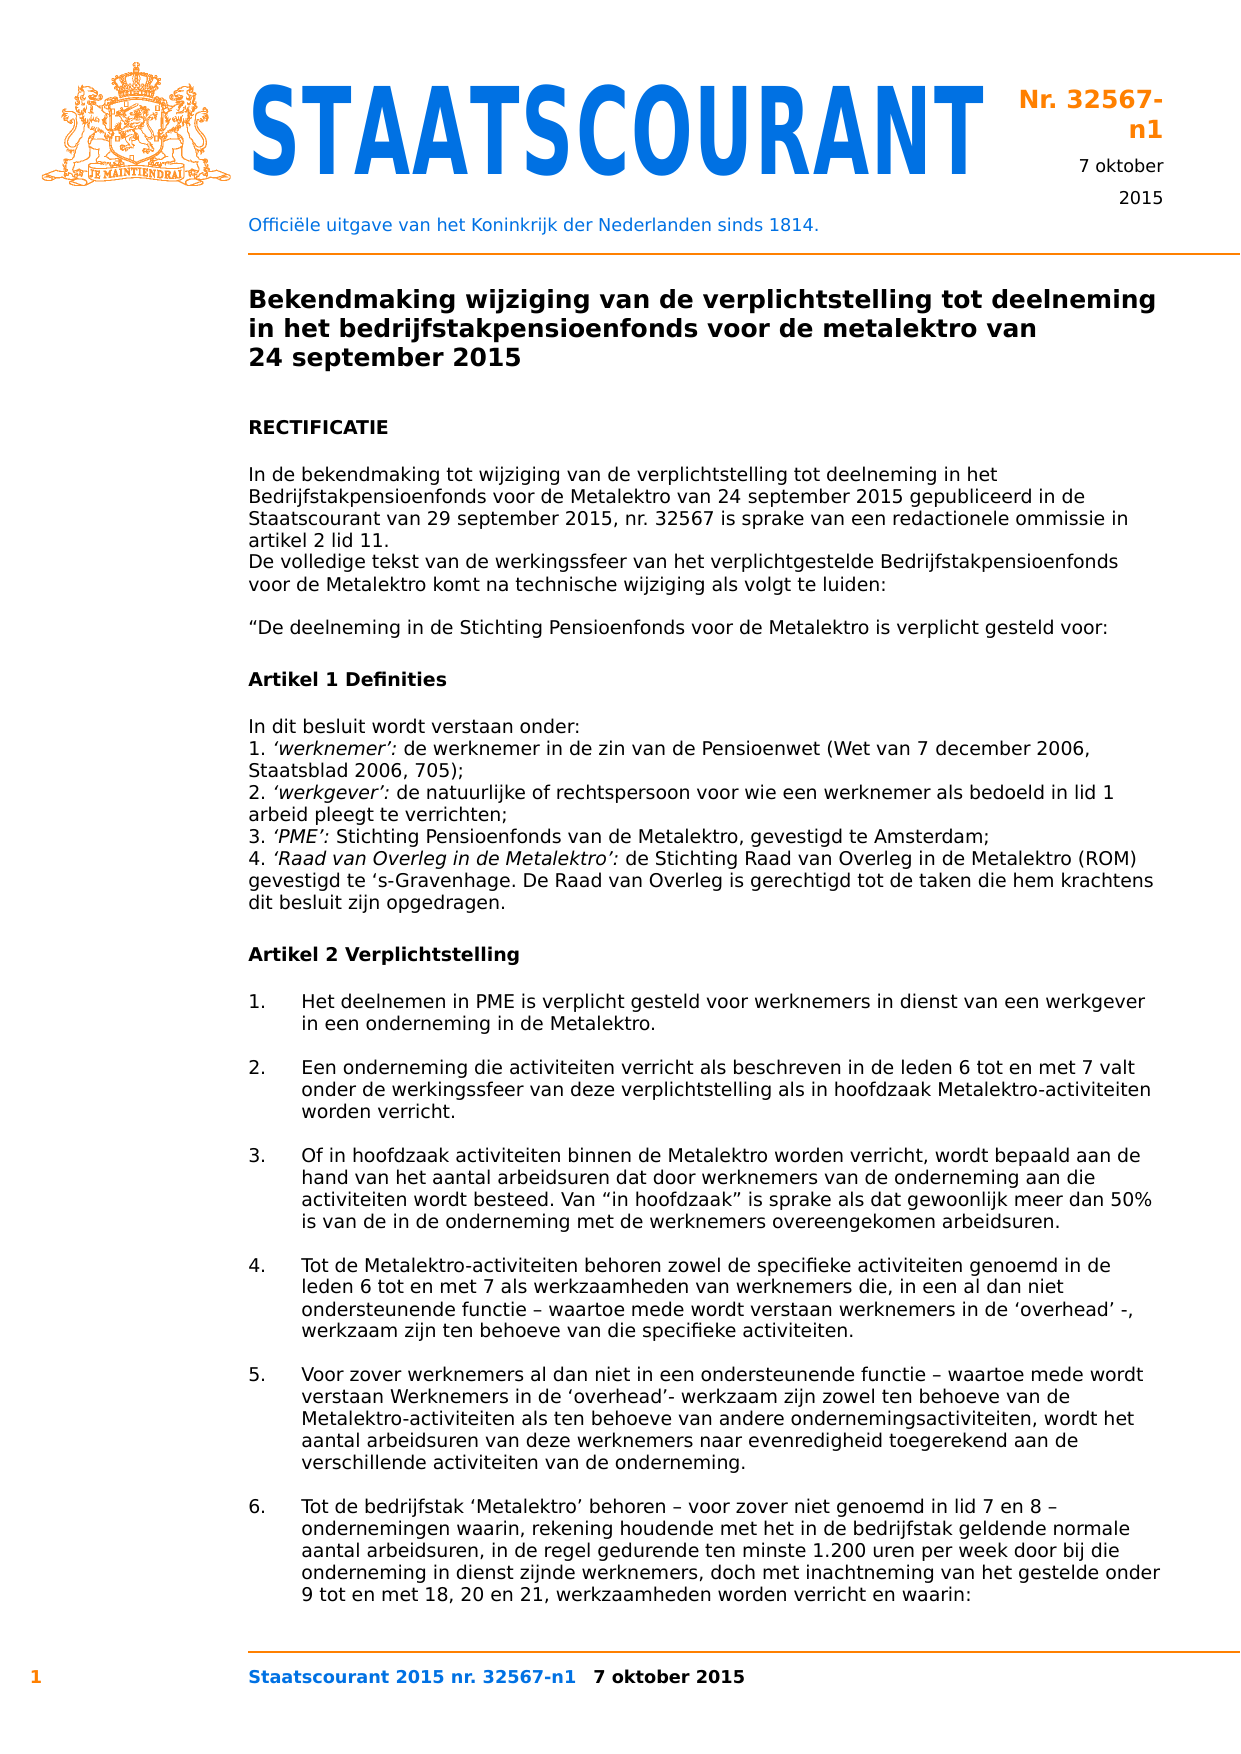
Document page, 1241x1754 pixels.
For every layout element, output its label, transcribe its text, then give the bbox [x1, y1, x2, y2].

table_header Nr. 32567-n1 [998, 62, 1240, 150]
subtitle Artikel 1 Definities [248, 669, 1163, 691]
table_cell Officiële uitgave van het Koninkrijk der Nederlanden sinds 1814. [248, 215, 1240, 253]
text 3. Of in hoofdzaak activiteiten binnen de Metalektro worden verricht, wordt bepaald aan de hand van het aantal arbeidsuren dat door werknemers van de onderneming aan die activiteiten wordt besteed. Van “in hoofdzaak” is sprake als dat gewoonlijk meer dan 50% is van de in de onderneming met de werknemers overeengekomen arbeidsuren. [248, 1145, 1163, 1233]
text De volledige tekst van de werkingssfeer van het verplichtgestelde Bedrijfstakpensioenfonds voor de Metalektro komt na technische wijziging als volgt te luiden: [248, 551, 1163, 595]
text 5. Voor zover werknemers al dan niet in een ondersteunende functie – waartoe mede wordt verstaan Werknemers in de ‘overhead’- werkzaam zijn zowel ten behoeve van de Metalektro-activiteiten als ten behoeve van andere ondernemingsactiviteiten, wordt het aantal arbeidsuren van deze werknemers naar evenredigheid toegerekend aan de verschillende activiteiten van de onderneming. [248, 1364, 1163, 1474]
text 2. ‘werkgever’: de natuurlijke of rechtspersoon voor wie een werknemer als bedoeld in lid 1 arbeid pleegt te verrichten; [248, 782, 1163, 826]
table_cell 2015 [998, 183, 1240, 215]
text 2. Een onderneming die activiteiten verricht als beschreven in de leden 6 tot en met 7 valt onder de werkingssfeer van deze verplichtstelling als in hoofdzaak Metalektro-activiteiten worden verricht. [248, 1057, 1163, 1123]
text 3. ‘PME’: Stichting Pensioenfonds van de Metalektro, gevestigd te Amsterdam; [248, 826, 1163, 848]
text In de bekendmaking tot wijziging van de verplichtstelling tot deelneming in het Bedrijfstakpensioenfonds voor de Metalektro van 24 september 2015 gepubliceerd in de Staatscourant van 29 september 2015, nr. 32567 is sprake van een redactionele ommissie in artikel 2 lid 11. [248, 463, 1163, 551]
subtitle RECTIFICATIE [248, 417, 1163, 438]
picture [41, 62, 231, 186]
subtitle Artikel 2 Verplichtstelling [248, 944, 1163, 966]
text 4. Tot de Metalektro-activiteiten behoren zowel de specifieke activiteiten genoemd in de leden 6 tot en met 7 als werkzaamheden van werknemers die, in een al dan niet ondersteunende functie – waartoe mede wordt verstaan werknemers in de ‘overhead’ -, werkzaam zijn ten behoeve van die specifieke activiteiten. [248, 1254, 1163, 1342]
table_cell 7 oktober [998, 150, 1240, 182]
text In dit besluit wordt verstaan onder: [248, 716, 1163, 738]
subtitle Bekendmaking wijziging van de verplichtstelling tot deelneming in het bedrijfstakpensioenfonds voor de metalektro van 24 september 2015 [248, 285, 1163, 373]
text 6. Tot de bedrijfstak ‘Metalektro’ behoren – voor zover niet genoemd in lid 7 en 8 – ondernemingen waarin, rekening houdende met het in de bedrijfstak geldende normale aantal arbeidsuren, in de regel gedurende ten minste 1.200 uren per week door bij die onderneming in dienst zijnde werknemers, doch met inachtneming van het gestelde onder 9 tot en met 18, 20 en 21, werkzaamheden worden verricht en waarin: [248, 1496, 1163, 1606]
table_header [25, 62, 248, 253]
table_header STAATSCOURANT [248, 62, 998, 215]
text 1. Het deelnemen in PME is verplicht gesteld voor werknemers in dienst van een werkgever in een onderneming in de Metalektro. [248, 991, 1163, 1035]
text 4. ‘Raad van Overleg in de Metalektro’: de Stichting Raad van Overleg in de Metalektro (ROM) gevestigd te ‘s-Gravenhage. De Raad van Overleg is gerechtigd tot de taken die hem krachtens dit besluit zijn opgedragen. [248, 848, 1163, 914]
text 1. ‘werknemer’: de werknemer in de zin van de Pensioenwet (Wet van 7 december 2006, Staatsblad 2006, 705); [248, 738, 1163, 782]
text “De deelneming in de Stichting Pensioenfonds voor de Metalektro is verplicht gesteld voor: [248, 617, 1163, 639]
